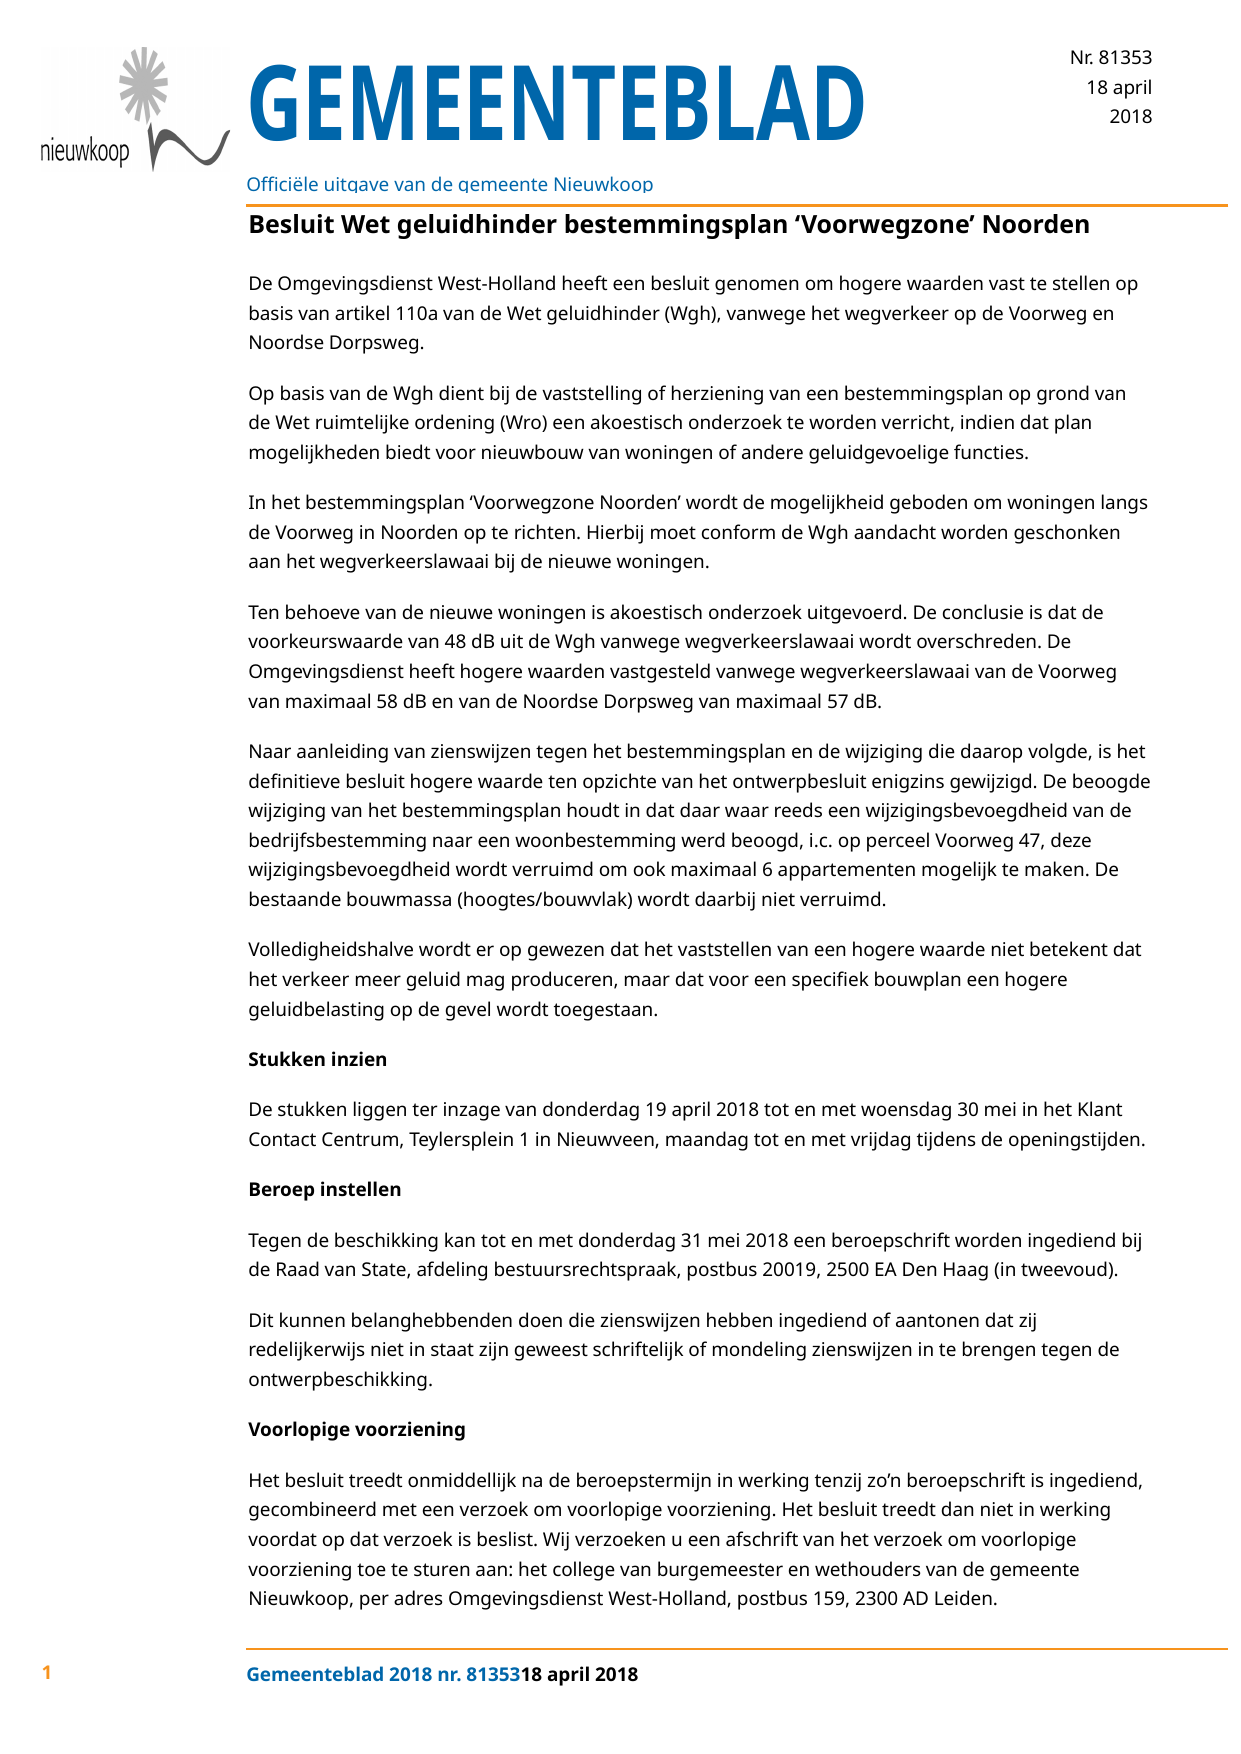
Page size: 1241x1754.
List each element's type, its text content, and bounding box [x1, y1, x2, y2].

text Het besluit treedt onmiddellijk na de beroepstermijn in werking tenzij zo’n beroepschrift is ingediend, gecombineerd met een verzoek om voorlopige voorziening. Het besluit treedt dan niet in werking voordat op dat verzoek is beslist. Wij verzoeken u een afschrift van het verzoek om voorlopige voorziening toe te sturen aan: het college van burgemeester en wethouders van de gemeente Nieuwkoop, per adres Omgevingsdienst West-Holland, postbus 159, 2300 AD Leiden. [248, 1467, 1152, 1611]
text Tegen de beschikking kan tot en met donderdag 31 mei 2018 een beroepschrift worden ingediend bij de Raad van State, afdeling bestuursrechtspraak, postbus 20019, 2500 EA Den Haag (in tweevoud). [248, 1227, 1152, 1282]
text De Omgevingsdienst West-Holland heeft een besluit genomen om hogere waarden vast te stellen op basis van artikel 110a van de Wet geluidhinder (Wgh), vanwege het wegverkeer op de Voorweg en Noordse Dorpsweg. [248, 270, 1152, 355]
text Beroep instellen [248, 1177, 1152, 1202]
text Op basis van de Wgh dient bij de vaststelling of herziening van een bestemmingsplan op grond van de Wet ruimtelijke ordening (Wro) een akoestisch onderzoek te worden verricht, indien dat plan mogelijkheden biedt voor nieuwbouw van woningen of andere geluidgevoelige functies. [248, 380, 1152, 465]
text De stukken liggen ter inzage van donderdag 19 april 2018 tot en met woensdag 30 mei in het Klant Contact Centrum, Teylersplein 1 in Nieuwveen, maandag tot en met vrijdag tijdens de openingstijden. [248, 1097, 1152, 1152]
text Dit kunnen belanghebbenden doen die zienswijzen hebben ingediend of aantonen dat zij redelijkerwijs niet in staat zijn geweest schriftelijk of mondeling zienswijzen in te brengen tegen de ontwerpbeschikking. [248, 1307, 1152, 1392]
text Ten behoeve van de nieuwe woningen is akoestisch onderzoek uitgevoerd. De conclusie is dat de voorkeurswaarde van 48 dB uit de Wgh vanwege wegverkeerslawaai wordt overschreden. De Omgevingsdienst heeft hogere waarden vastgesteld vanwege wegverkeerslawaai van de Voorweg van maximaal 58 dB en van de Noordse Dorpsweg van maximaal 57 dB. [248, 599, 1152, 713]
text In het bestemmingsplan ‘Voorwegzone Noorden’ wordt de mogelijkheid geboden om woningen langs de Voorweg in Noorden op te richten. Hierbij moet conform de Wgh aandacht worden geschonken aan het wegverkeerslawaai bij de nieuwe woningen. [248, 489, 1152, 574]
text Stukken inzien [248, 1046, 1152, 1072]
picture [41, 47, 231, 172]
text Naar aanleiding van zienswijzen tegen het bestemmingsplan en de wijziging die daarop volgde, is het definitieve besluit hogere waarde ten opzichte van het ontwerpbesluit enigzins gewijzigd. De beoogde wijziging van het bestemmingsplan houdt in dat daar waar reeds een wijzigingsbevoegdheid van de bedrijfsbestemming naar een woonbestemming werd beoogd, i.c. op perceel Voorweg 47, deze wijzigingsbevoegdheid wordt verruimd om ook maximaal 6 appartementen mogelijk te maken. De bestaande bouwmassa (hoogtes/bouwvlak) wordt daarbij niet verruimd. [248, 738, 1152, 912]
text Volledigheidshalve wordt er op gewezen dat het vaststellen van een hogere waarde niet betekent dat het verkeer meer geluid mag produceren, maar dat voor een specifiek bouwplan een hogere geluidbelasting op de gevel wordt toegestaan. [248, 937, 1152, 1021]
text Besluit Wet geluidhinder bestemmingsplan ‘Voorwegzone’ Noorden [248, 207, 1152, 241]
text Voorlopige voorziening [248, 1417, 1152, 1442]
